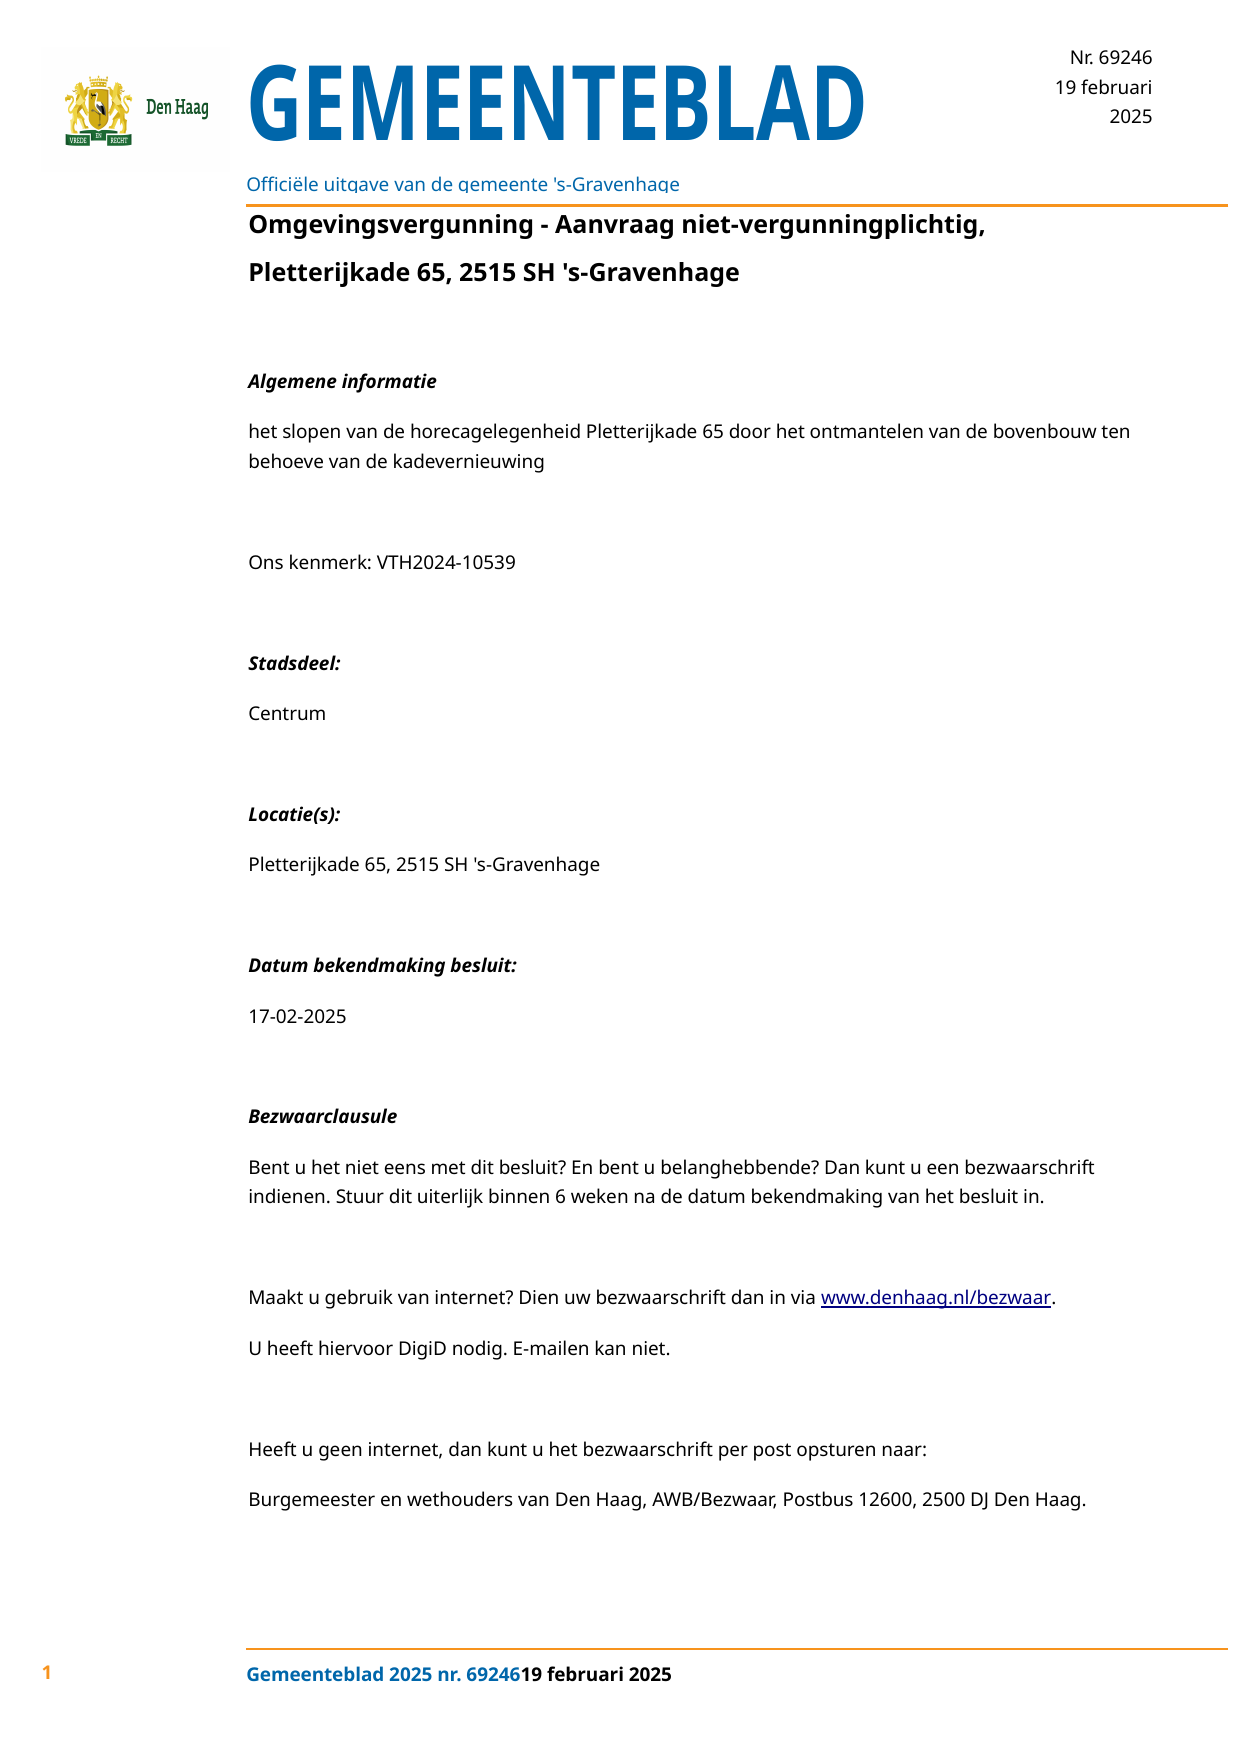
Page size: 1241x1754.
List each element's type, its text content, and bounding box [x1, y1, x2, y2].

text Ons kenmerk: VTH2024-10539 [248, 549, 1152, 575]
text Pletterijkade 65, 2515 SH 's-Gravenhage [248, 852, 1152, 877]
text Stadsdeel: [248, 650, 1152, 676]
text Maakt u gebruik van internet? Dien uw bezwaarschrift dan in via www.denhaag.nl/bezwaar. [248, 1284, 1152, 1310]
text Algemene informatie [248, 368, 1152, 394]
text het slopen van de horecagelegenheid Pletterijkade 65 door het ontmantelen van de bovenbouw ten behoeve van de kadevernieuwing [248, 419, 1152, 474]
text Datum bekendmaking besluit: [248, 952, 1152, 978]
text Bezwaarclausule [248, 1104, 1152, 1129]
text Burgemeester en wethouders van Den Haag, AWB/Bezwaar, Postbus 12600, 2500 DJ Den Haag. [248, 1486, 1152, 1512]
text Bent u het niet eens met dit besluit? En bent u belanghebbende? Dan kunt u een bezwaarschrift indienen. Stuur dit uiterlijk binnen 6 weken na de datum bekendmaking van het besluit in. [248, 1154, 1152, 1209]
text Centrum [248, 700, 1152, 726]
text Heeft u geen internet, dan kunt u het bezwaarschrift per post opsturen naar: [248, 1436, 1152, 1462]
text 17-02-2025 [248, 1003, 1152, 1029]
text U heeft hiervoor DigiD nodig. E-mailen kan niet. [248, 1335, 1152, 1361]
text Omgevingsvergunning - Aanvraag niet-vergunningplichtig, Pletterijkade 65, 2515 SH 's-Gravenhage [248, 207, 1152, 288]
picture [41, 47, 231, 172]
text Locatie(s): [248, 801, 1152, 827]
